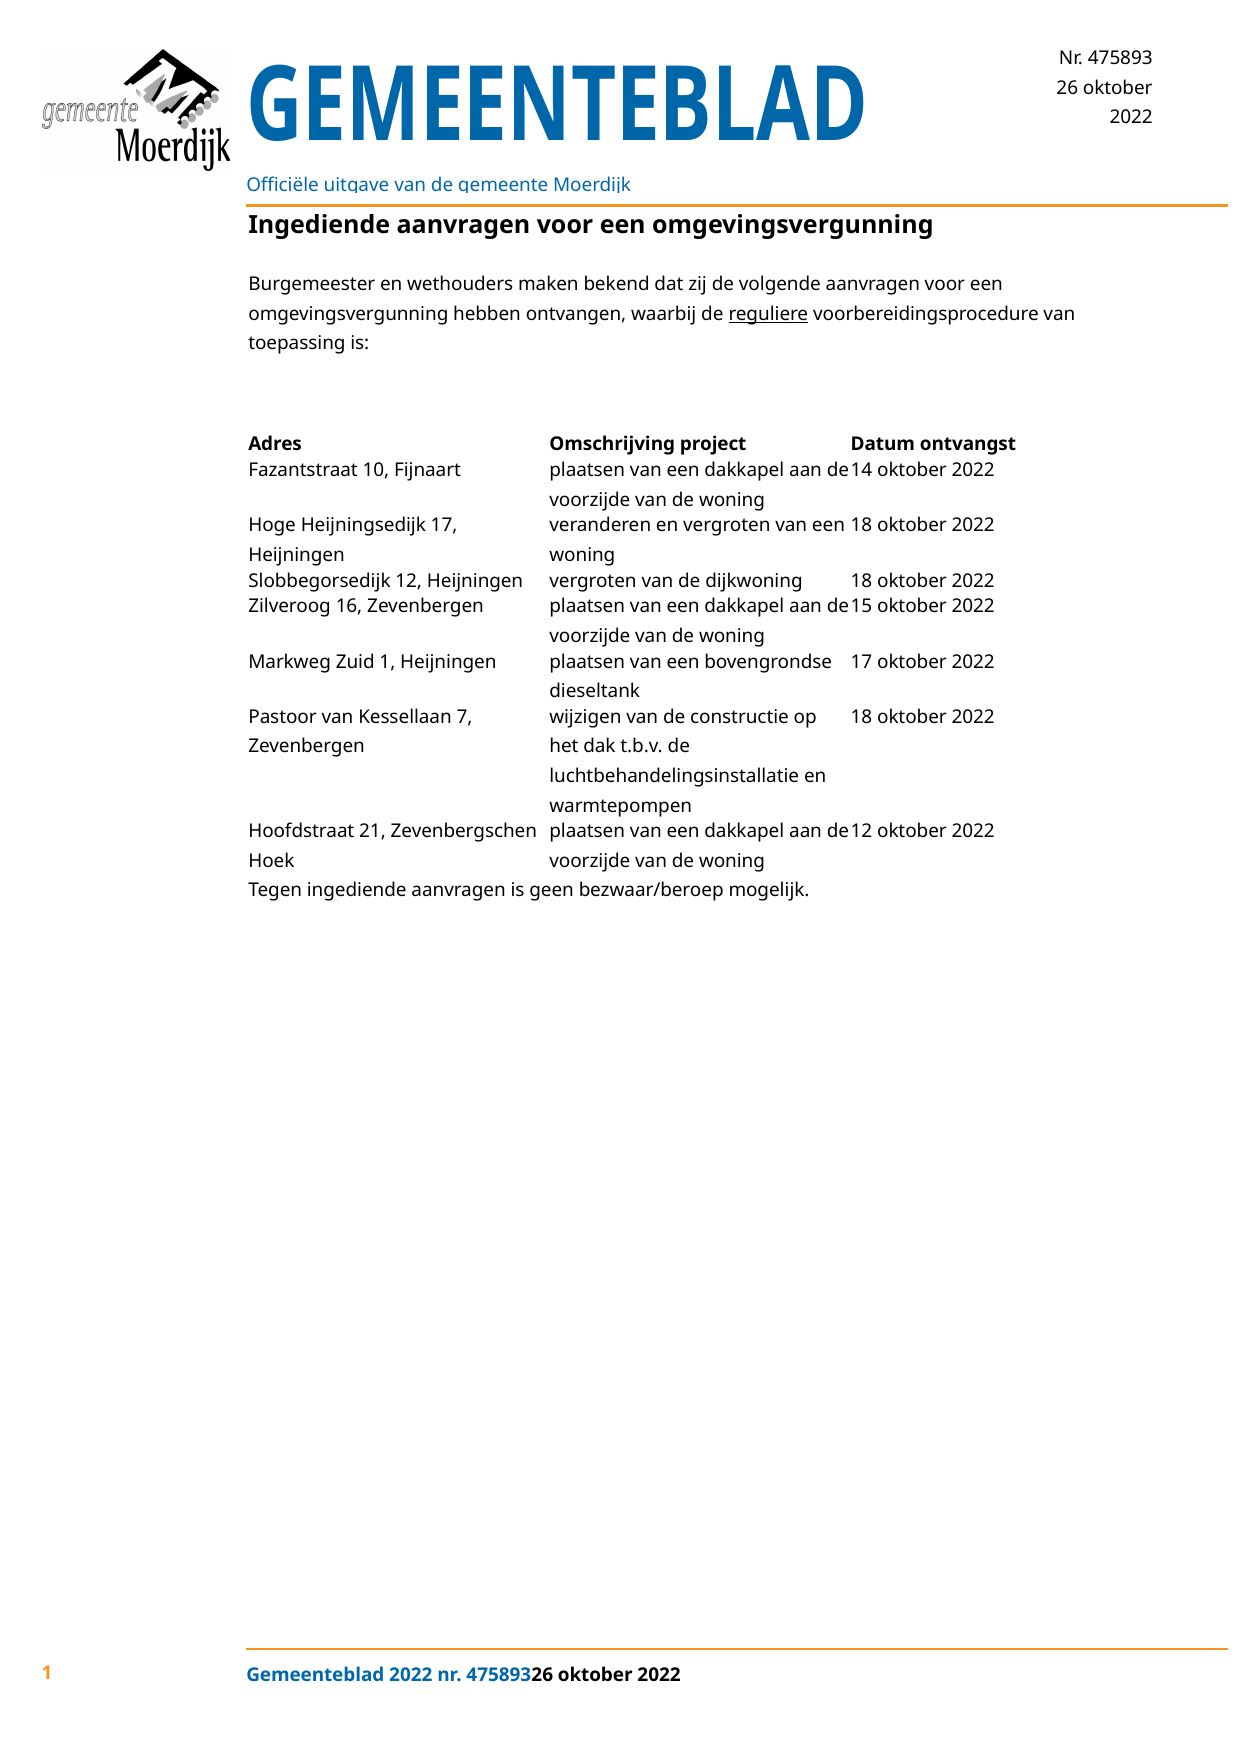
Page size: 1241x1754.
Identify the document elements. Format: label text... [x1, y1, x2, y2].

table_cell plaatsen van een bovengrondse dieseltank [549, 648, 850, 703]
table_cell Pastoor van Kessellaan 7, Zevenbergen [248, 703, 549, 818]
table_cell 12 oktober 2022 [850, 818, 1152, 873]
table_cell Hoofdstraat 21, Zevenbergschen Hoek [248, 818, 549, 873]
table_cell 15 oktober 2022 [850, 593, 1152, 648]
table_cell 14 oktober 2022 [850, 456, 1152, 511]
table_cell Fazantstraat 10, Fijnaart [248, 456, 549, 511]
text Tegen ingediende aanvragen is geen bezwaar/beroep mogelijk. [248, 876, 1152, 902]
table_cell Zilveroog 16, Zevenbergen [248, 593, 549, 648]
table_cell 17 oktober 2022 [850, 648, 1152, 703]
table_cell plaatsen van een dakkapel aan de voorzijde van de woning [549, 818, 850, 873]
picture [41, 47, 231, 172]
table_cell 18 oktober 2022 [850, 703, 1152, 818]
table_cell plaatsen van een dakkapel aan de voorzijde van de woning [549, 456, 850, 511]
text Burgemeester en wethouders maken bekend dat zij de volgende aanvragen voor een omgevingsvergunning hebben ontvangen, waarbij de reguliere voorbereidingsprocedure van toepassing is: [248, 270, 1152, 355]
text Ingediende aanvragen voor een omgevingsvergunning [248, 207, 1152, 241]
table_cell Markweg Zuid 1, Heijningen [248, 648, 549, 703]
table_header Omschrijving project [549, 430, 850, 456]
table_cell Slobbegorsedijk 12, Heijningen [248, 567, 549, 592]
table_cell plaatsen van een dakkapel aan de voorzijde van de woning [549, 593, 850, 648]
table_header Datum ontvangst [850, 430, 1152, 456]
table_cell 18 oktober 2022 [850, 567, 1152, 592]
table_cell 18 oktober 2022 [850, 511, 1152, 567]
table_cell vergroten van de dijkwoning [549, 567, 850, 592]
table_header Adres [248, 430, 549, 456]
table_cell wijzigen van de constructie op het dak t.b.v. de luchtbehandelingsinstallatie en warmtepompen [549, 703, 850, 818]
table_cell Hoge Heijningsedijk 17, Heijningen [248, 511, 549, 567]
table_cell veranderen en vergroten van een woning [549, 511, 850, 567]
